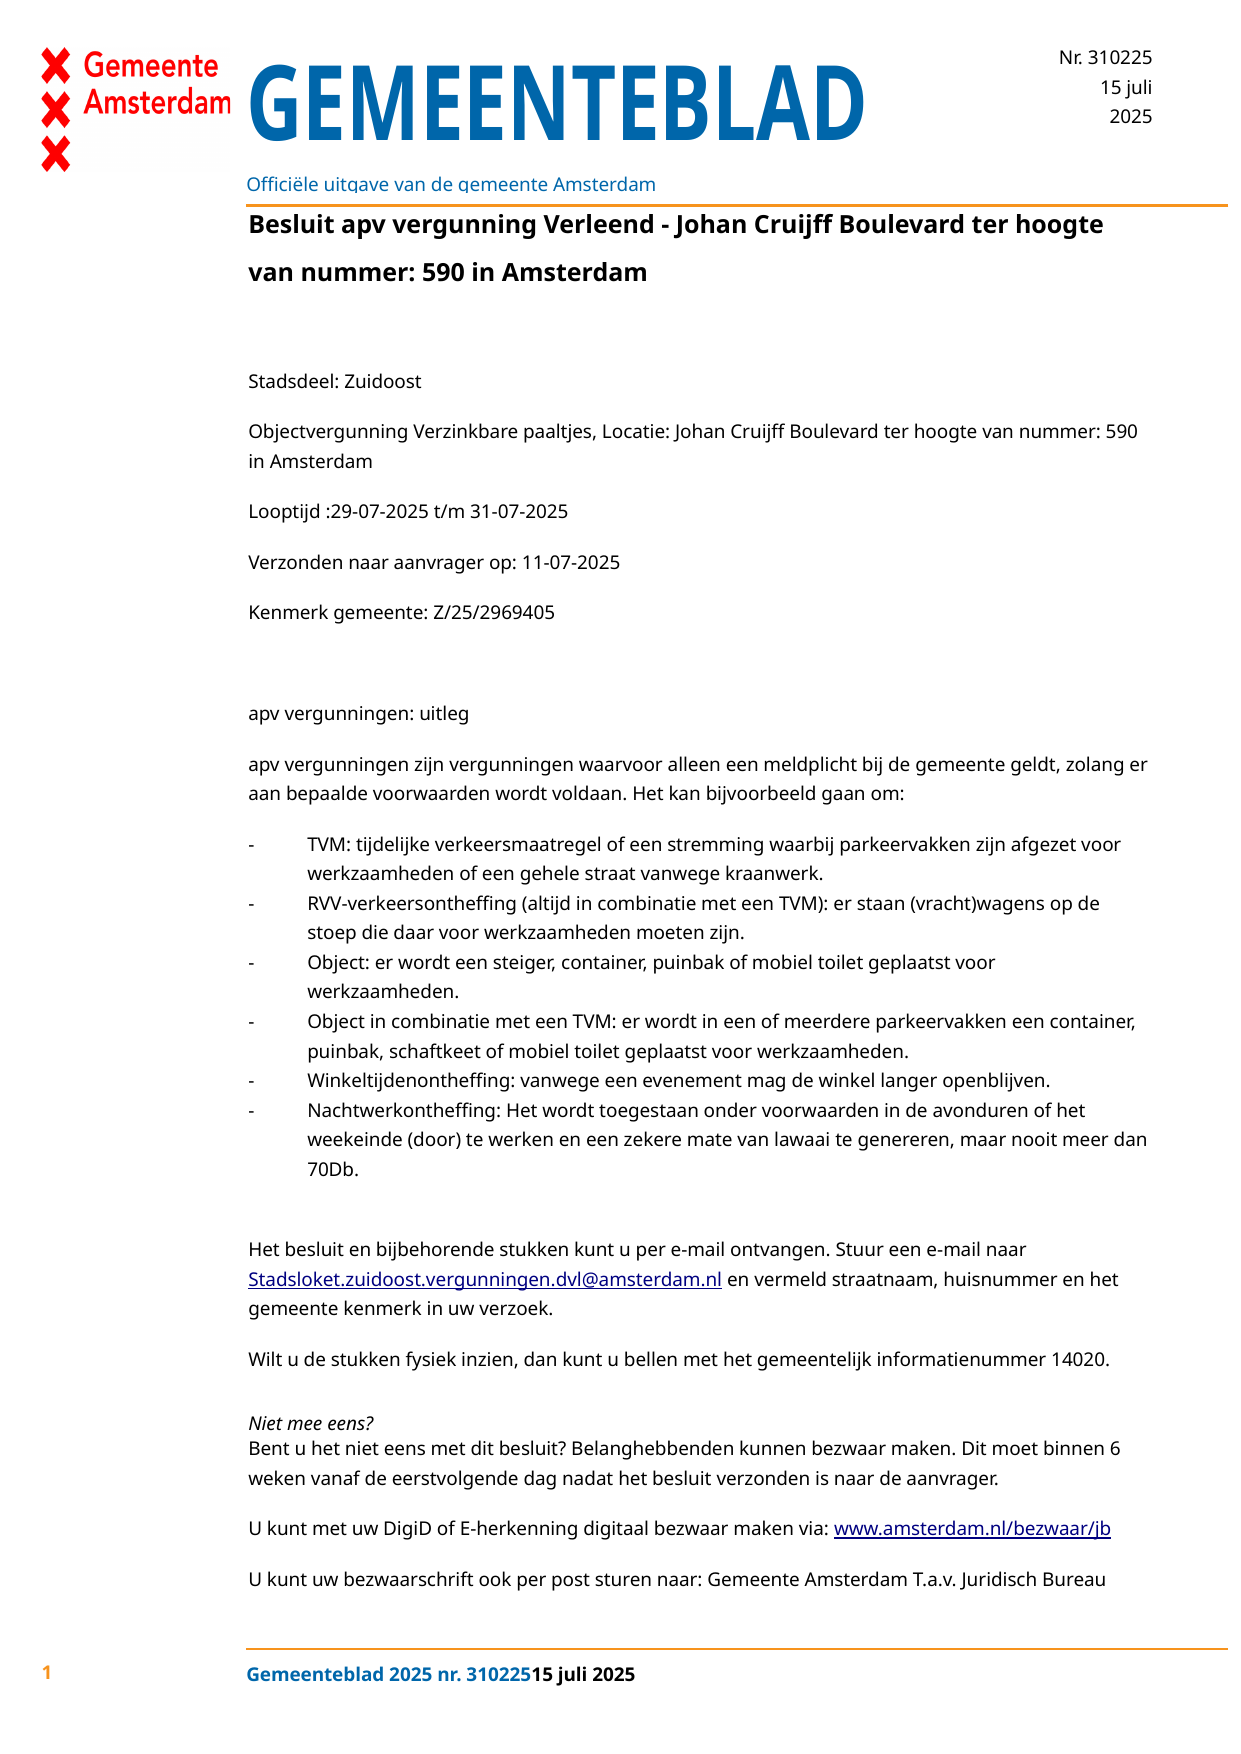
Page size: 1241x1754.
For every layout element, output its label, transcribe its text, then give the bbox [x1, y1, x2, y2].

text apv vergunningen: uitleg [248, 700, 1152, 726]
text Objectvergunning Verzinkbare paaltjes, Locatie: Johan Cruijff Boulevard ter hoogte van nummer: 590 in Amsterdam [248, 419, 1152, 474]
text Besluit apv vergunning Verleend - Johan Cruijff Boulevard ter hoogte van nummer: 590 in Amsterdam [248, 207, 1152, 288]
text apv vergunningen zijn vergunningen waarvoor alleen een meldplicht bij de gemeente geldt, zolang er aan bepaalde voorwaarden wordt voldaan. Het kan bijvoorbeeld gaan om: [248, 751, 1152, 806]
list Object: er wordt een steiger, container, puinbak of mobiel toilet geplaatst voor werkzaamheden. [248, 949, 1152, 1004]
text Wilt u de stukken fysiek inzien, dan kunt u bellen met het gemeentelijk informatienummer 14020. [248, 1346, 1152, 1372]
list Object in combinatie met een TVM: er wordt in een of meerdere parkeervakken een container, puinbak, schaftkeet of mobiel toilet geplaatst voor werkzaamheden. [248, 1008, 1152, 1064]
text Verzonden naar aanvrager op: 11-07-2025 [248, 549, 1152, 575]
text U kunt met uw DigiD of E-herkenning digitaal bezwaar maken via: www.amsterdam.nl/bezwaar/jb [248, 1516, 1152, 1541]
text Bent u het niet eens met dit besluit? Belanghebbenden kunnen bezwaar maken. Dit moet binnen 6 weken vanaf de eerstvolgende dag nadat het besluit verzonden is naar de aanvrager. [248, 1436, 1152, 1491]
list Nachtwerkontheffing: Het wordt toegestaan onder voorwaarden in de avonduren of het weekeinde (door) te werken en een zekere mate van lawaai te genereren, maar nooit meer dan 70Db. [248, 1097, 1152, 1182]
text U kunt uw bezwaarschrift ook per post sturen naar: Gemeente Amsterdam T.a.v. Juridisch Bureau [248, 1566, 1152, 1592]
picture [41, 47, 231, 172]
list RVV-verkeersontheffing (altijd in combinatie met een TVM): er staan (vracht)wagens op de stoep die daar voor werkzaamheden moeten zijn. [248, 890, 1152, 945]
list TVM: tijdelijke verkeersmaatregel of een stremming waarbij parkeervakken zijn afgezet voor werkzaamheden of een gehele straat vanwege kraanwerk. [248, 831, 1152, 886]
text Het besluit en bijbehorende stukken kunt u per e-mail ontvangen. Stuur een e-mail naar Stadsloket.zuidoost.vergunningen.dvl@amsterdam.nl en vermeld straatnaam, huisnummer en het gemeente kenmerk in uw verzoek. [248, 1236, 1152, 1321]
list Winkeltijdenontheffing: vanwege een evenement mag de winkel langer openblijven. [248, 1067, 1152, 1093]
text Niet mee eens? [248, 1410, 1152, 1436]
text Looptijd :29-07-2025 t/m 31-07-2025 [248, 499, 1152, 524]
text Stadsdeel: Zuidoost [248, 368, 1152, 394]
text Kenmerk gemeente: Z/25/2969405 [248, 599, 1152, 625]
